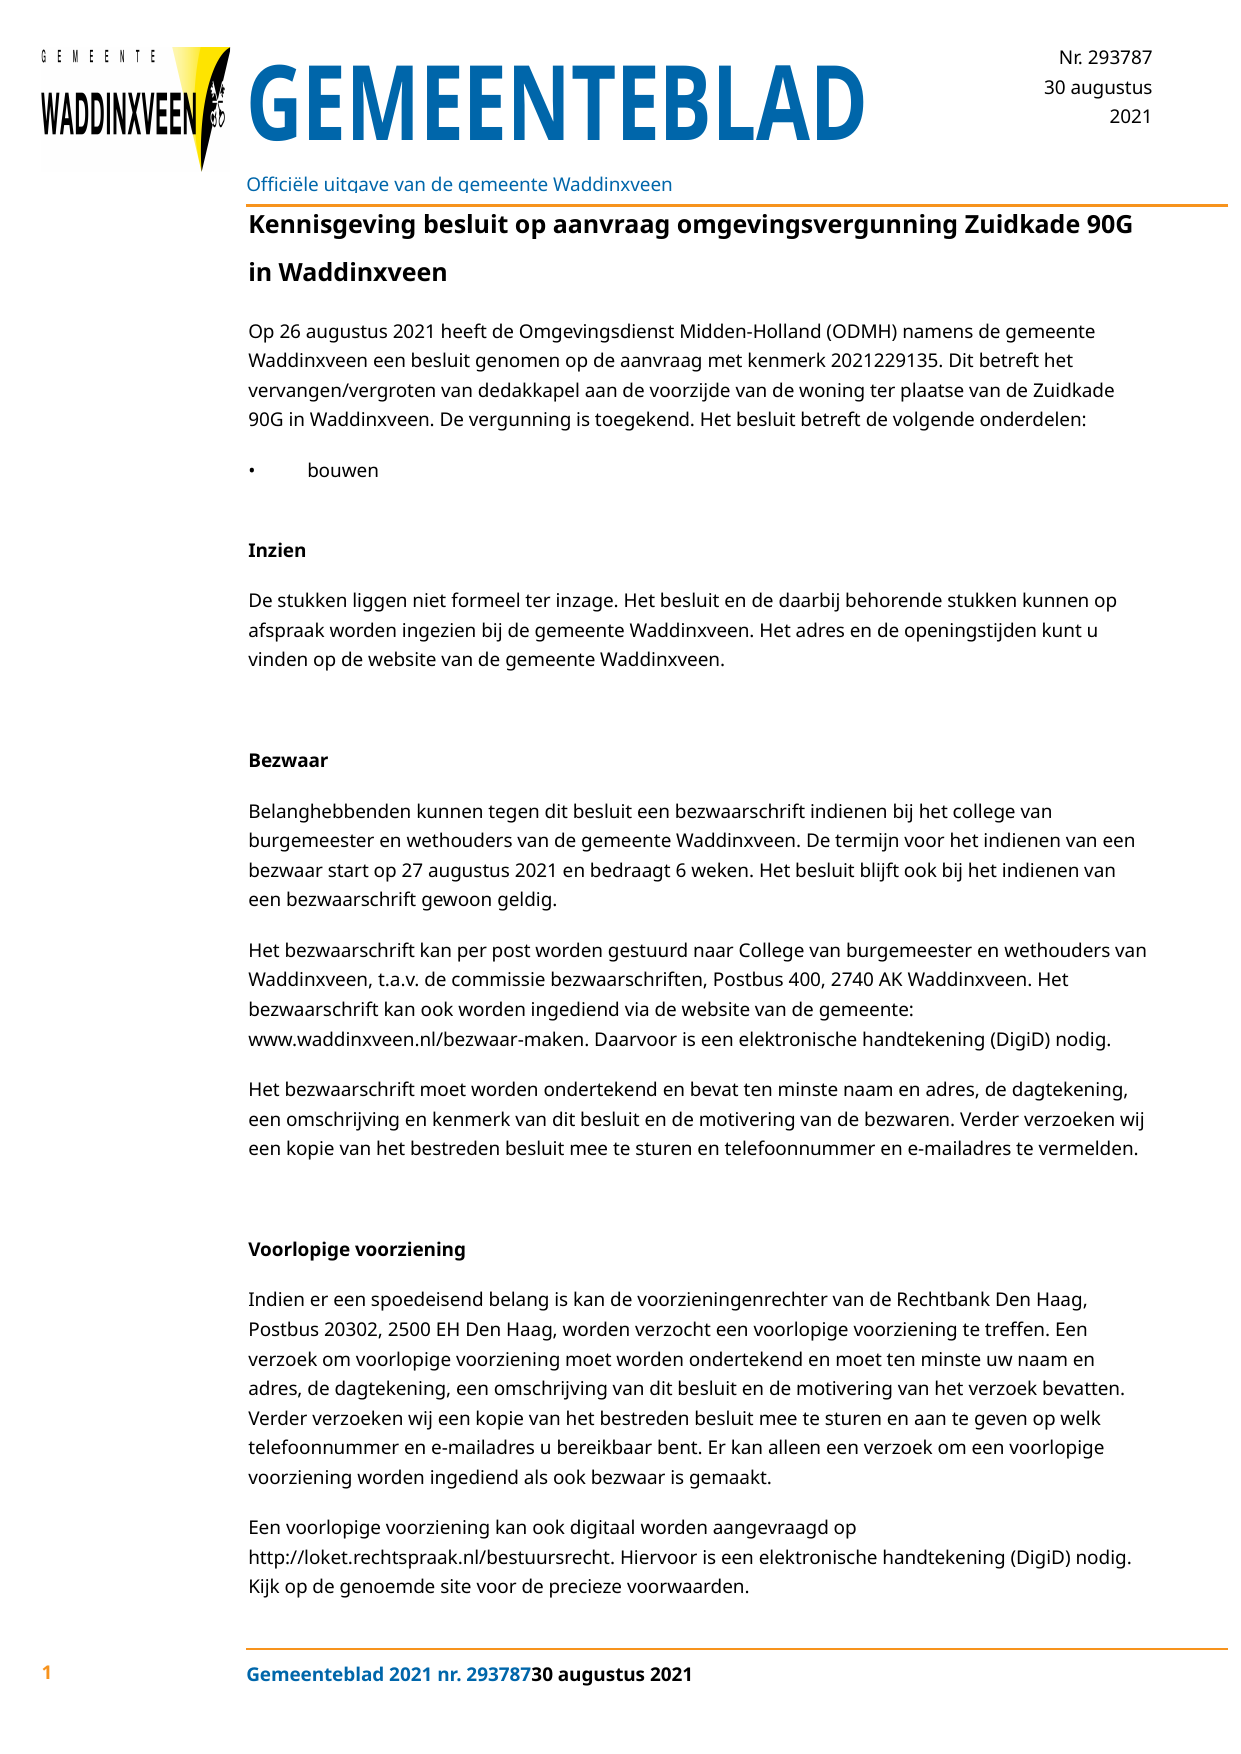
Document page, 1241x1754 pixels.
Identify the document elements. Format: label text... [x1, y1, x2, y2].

text Het bezwaarschrift moet worden ondertekend en bevat ten minste naam en adres, de dagtekening, een omschrijving en kenmerk van dit besluit en de motivering van de bezwaren. Verder verzoeken wij een kopie van het bestreden besluit mee te sturen en telefoonnummer en e-mailadres te vermelden. [248, 1076, 1152, 1161]
picture [41, 47, 231, 172]
text Kennisgeving besluit op aanvraag omgevingsvergunning Zuidkade 90G in Waddinxveen [248, 207, 1152, 288]
text Een voorlopige voorziening kan ook digitaal worden aangevraagd op http://loket.rechtspraak.nl/bestuursrecht. Hiervoor is een elektronische handtekening (DigiD) nodig. Kijk op de genoemde site voor de precieze voorwaarden. [248, 1514, 1152, 1599]
text Bezwaar [248, 747, 1152, 773]
text Inzien [248, 537, 1152, 563]
list bouwen [248, 457, 1152, 483]
text Indien er een spoedeisend belang is kan de voorzieningenrechter van de Rechtbank Den Haag, Postbus 20302, 2500 EH Den Haag, worden verzocht een voorlopige voorziening te treffen. Een verzoek om voorlopige voorziening moet worden ondertekend en moet ten minste uw naam en adres, de dagtekening, een omschrijving van dit besluit en de motivering van het verzoek bevatten. Verder verzoeken wij een kopie van het bestreden besluit mee te sturen en aan te geven op welk telefoonnummer en e-mailadres u bereikbaar bent. Er kan alleen een verzoek om een voorlopige voorziening worden ingediend als ook bezwaar is gemaakt. [248, 1287, 1152, 1490]
text De stukken liggen niet formeel ter inzage. Het besluit en de daarbij behorende stukken kunnen op afspraak worden ingezien bij de gemeente Waddinxveen. Het adres en de openingstijden kunt u vinden op de website van de gemeente Waddinxveen. [248, 587, 1152, 672]
text Op 26 augustus 2021 heeft de Omgevingsdienst Midden-Holland (ODMH) namens de gemeente Waddinxveen een besluit genomen op de aanvraag met kenmerk 2021229135. Dit betreft het vervangen/vergroten van dedakkapel aan de voorzijde van de woning ter plaatse van de Zuidkade 90G in Waddinxveen. De vergunning is toegekend. Het besluit betreft de volgende onderdelen: [248, 318, 1152, 432]
text Voorlopige voorziening [248, 1236, 1152, 1262]
text Het bezwaarschrift kan per post worden gestuurd naar College van burgemeester en wethouders van Waddinxveen, t.a.v. de commissie bezwaarschriften, Postbus 400, 2740 AK Waddinxveen. Het bezwaarschrift kan ook worden ingediend via de website van de gemeente: www.waddinxveen.nl/bezwaar-maken. Daarvoor is een elektronische handtekening (DigiD) nodig. [248, 937, 1152, 1052]
text Belanghebbenden kunnen tegen dit besluit een bezwaarschrift indienen bij het college van burgemeester en wethouders van de gemeente Waddinxveen. De termijn voor het indienen van een bezwaar start op 27 augustus 2021 en bedraagt 6 weken. Het besluit blijft ook bij het indienen van een bezwaarschrift gewoon geldig. [248, 798, 1152, 912]
